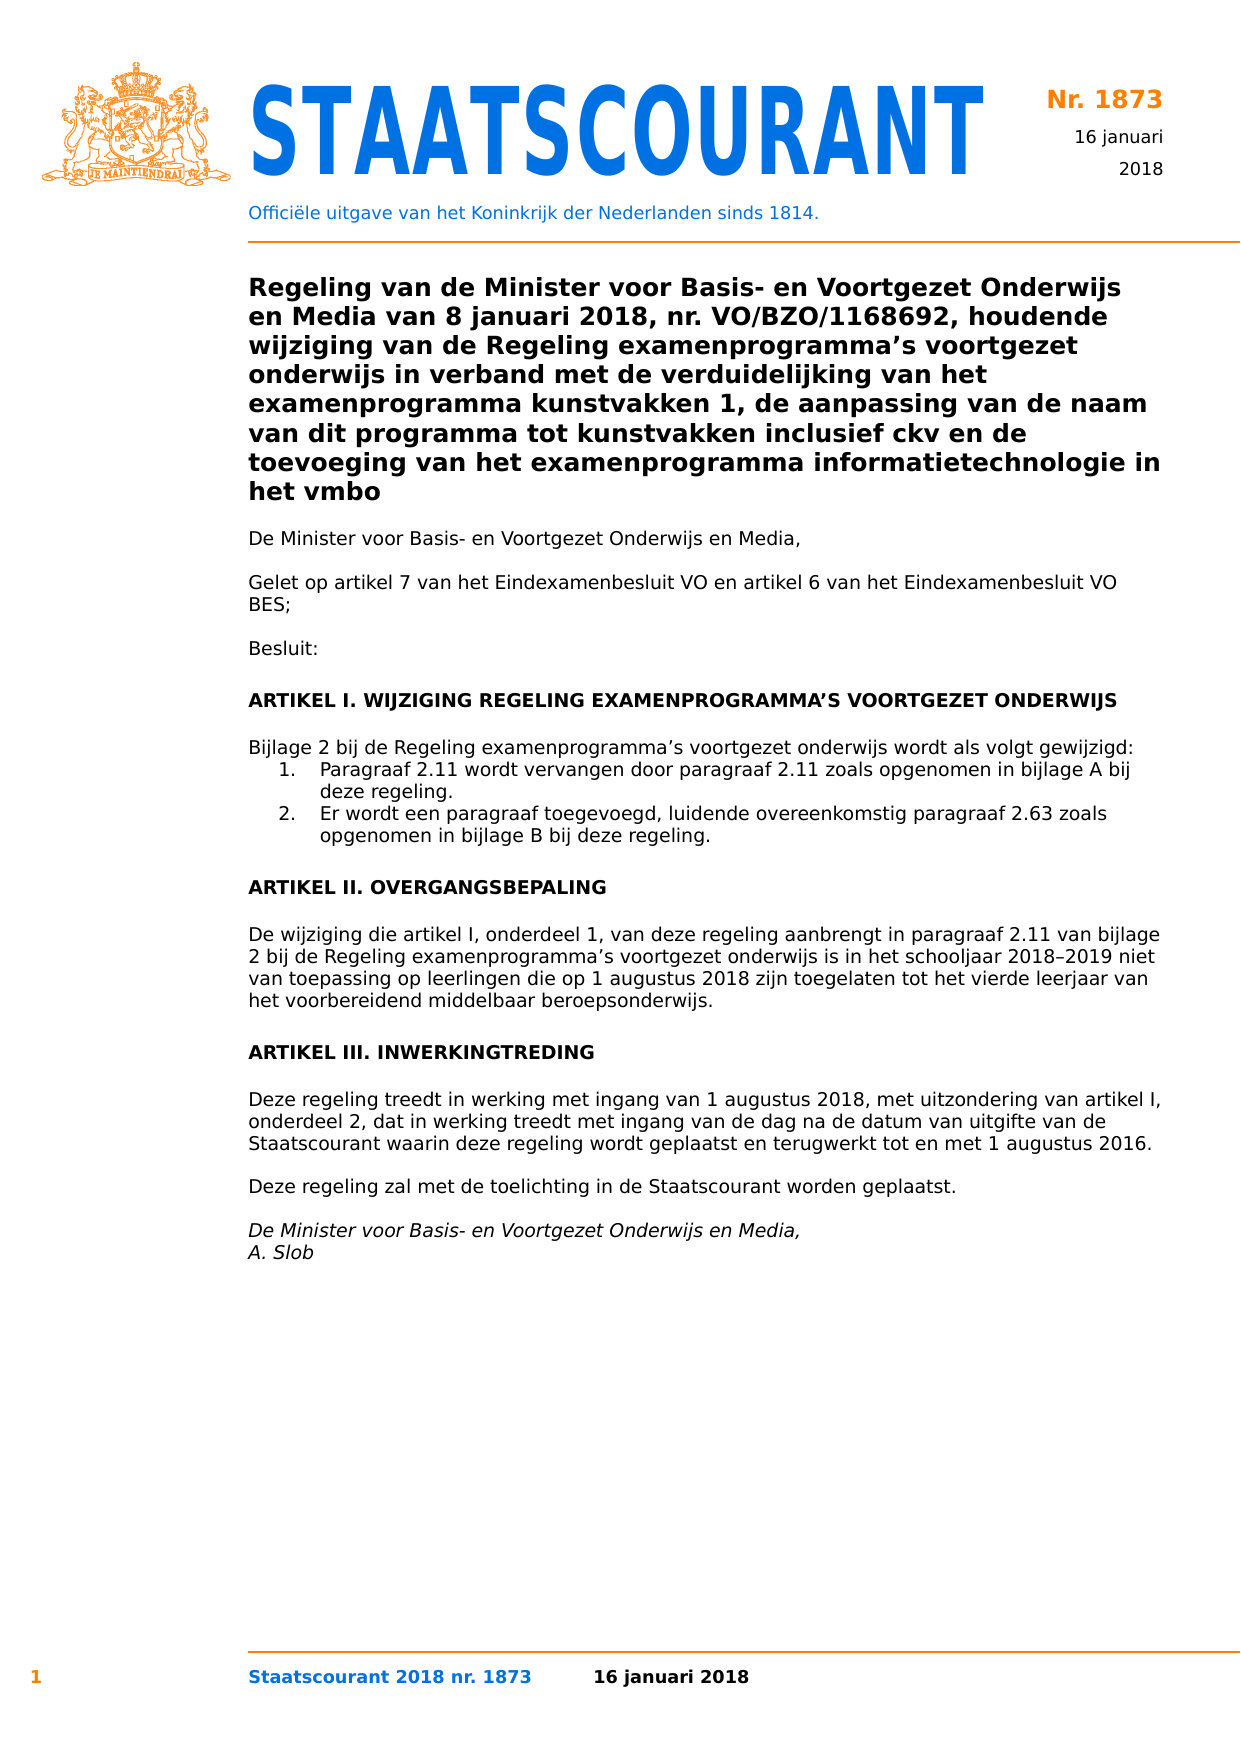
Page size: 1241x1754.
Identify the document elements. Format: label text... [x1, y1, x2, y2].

text De Minister voor Basis- en Voortgezet Onderwijs en Media, [248, 528, 1163, 550]
text 2. Er wordt een paragraaf toegevoegd, luidende overeenkomstig paragraaf 2.63 zoals opgenomen in bijlage B bij deze regeling. [278, 803, 1163, 847]
text Gelet op artikel 7 van het Eindexamenbesluit VO en artikel 6 van het Eindexamenbesluit VO BES; [248, 572, 1163, 616]
subtitle ARTIKEL III. INWERKINGTREDING [248, 1042, 1163, 1064]
table_cell Officiële uitgave van het Koninkrijk der Nederlanden sinds 1814. [248, 203, 1240, 241]
table_header [25, 62, 248, 241]
table_cell 2018 [998, 153, 1240, 203]
subtitle Regeling van de Minister voor Basis- en Voortgezet Onderwijs en Media van 8 januari 2018, nr. VO/BZO/1168692, houdende wijziging van de Regeling examenprogramma’s voortgezet onderwijs in verband met de verduidelijking van het examenprogramma kunstvakken 1, de aanpassing van de naam van dit programma tot kunstvakken inclusief ckv en de toevoeging van het examenprogramma informatietechnologie in het vmbo [248, 273, 1163, 506]
text De wijziging die artikel I, onderdeel 1, van deze regeling aanbrengt in paragraaf 2.11 van bijlage 2 bij de Regeling examenprogramma’s voortgezet onderwijs is in het schooljaar 2018–2019 niet van toepassing op leerlingen die op 1 augustus 2018 zijn toegelaten tot het vierde leerjaar van het voorbereidend middelbaar beroepsonderwijs. [248, 924, 1163, 1012]
picture [41, 62, 231, 186]
table_header STAATSCOURANT [248, 62, 998, 203]
text Deze regeling treedt in werking met ingang van 1 augustus 2018, met uitzondering van artikel I, onderdeel 2, dat in werking treedt met ingang van de dag na de datum van uitgifte van de Staatscourant waarin deze regeling wordt geplaatst en terugwerkt tot en met 1 augustus 2016. [248, 1089, 1163, 1154]
text Besluit: [248, 638, 1163, 660]
text Deze regeling zal met de toelichting in de Staatscourant worden geplaatst. [248, 1176, 1163, 1198]
text 1. Paragraaf 2.11 wordt vervangen door paragraaf 2.11 zoals opgenomen in bijlage A bij deze regeling. [278, 759, 1163, 803]
table_header Nr. 1873 [998, 62, 1240, 121]
table_cell 16 januari [998, 121, 1240, 153]
subtitle ARTIKEL II. OVERGANGSBEPALING [248, 877, 1163, 899]
text De Minister voor Basis- en Voortgezet Onderwijs en Media, A. Slob [248, 1220, 1163, 1264]
subtitle ARTIKEL I. WIJZIGING REGELING EXAMENPROGRAMMA’S VOORTGEZET ONDERWIJS [248, 690, 1163, 712]
text Bijlage 2 bij de Regeling examenprogramma’s voortgezet onderwijs wordt als volgt gewijzigd: [248, 737, 1163, 759]
